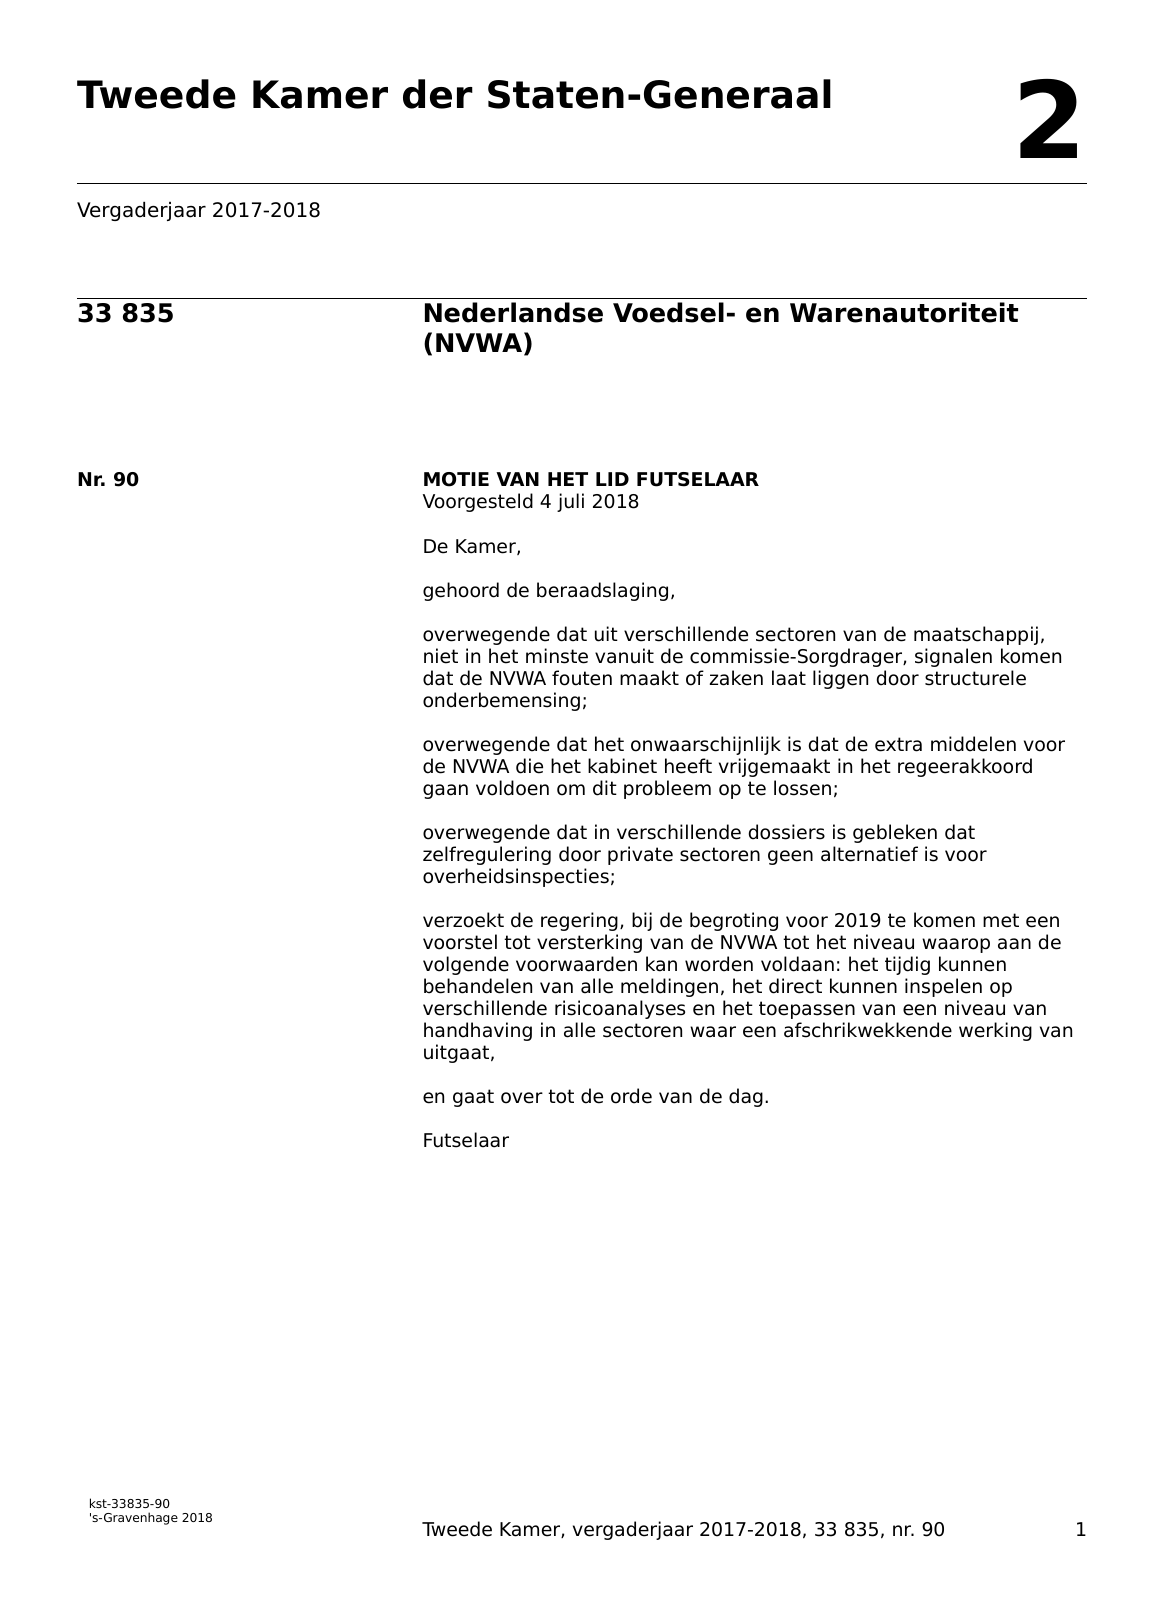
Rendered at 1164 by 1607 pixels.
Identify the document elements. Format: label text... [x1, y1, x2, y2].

text verzoekt de regering, bij de begroting voor 2019 te komen met een voorstel tot versterking van de NVWA tot het niveau waarop aan de volgende voorwaarden kan worden voldaan: het tijdig kunnen behandelen van alle meldingen, het direct kunnen inspelen op verschillende risicoanalyses en het toepassen van een niveau van handhaving in alle sectoren waar een afschrikwekkende werking van uitgaat, [422, 910, 1087, 1064]
text Voorgesteld 4 juli 2018 [422, 491, 1087, 513]
text overwegende dat uit verschillende sectoren van de maatschappij, niet in het minste vanuit de commissie-Sorgdrager, signalen komen dat de NVWA fouten maakt of zaken laat liggen door structurele onderbemensing; [422, 624, 1087, 712]
text De Kamer, [422, 536, 1087, 557]
text Futselaar [422, 1130, 1087, 1152]
text en gaat over tot de orde van de dag. [422, 1086, 1087, 1108]
table_header Tweede Kamer der Staten-Generaal [77, 59, 886, 183]
table_header 2 [886, 59, 1087, 183]
text overwegende dat het onwaarschijnlijk is dat de extra middelen voor de NVWA die het kabinet heeft vrijgemaakt in het regeerakkoord gaan voldoen om dit probleem op te lossen; [422, 734, 1087, 800]
table_cell Vergaderjaar 2017-2018 [77, 184, 1087, 298]
text 's-Gravenhage 2018 [88, 1511, 323, 1525]
subtitle Nr. 90 MOTIE VAN HET LID FUTSELAAR [77, 469, 1087, 491]
text kst-33835-90 [88, 1497, 323, 1511]
text overwegende dat in verschillende dossiers is gebleken dat zelfregulering door private sectoren geen alternatief is voor overheidsinspecties; [422, 822, 1087, 888]
text gehoord de beraadslaging, [422, 580, 1087, 602]
subtitle 33 835 Nederlandse Voedsel- en Warenautoriteit (NVWA) [77, 299, 1087, 358]
